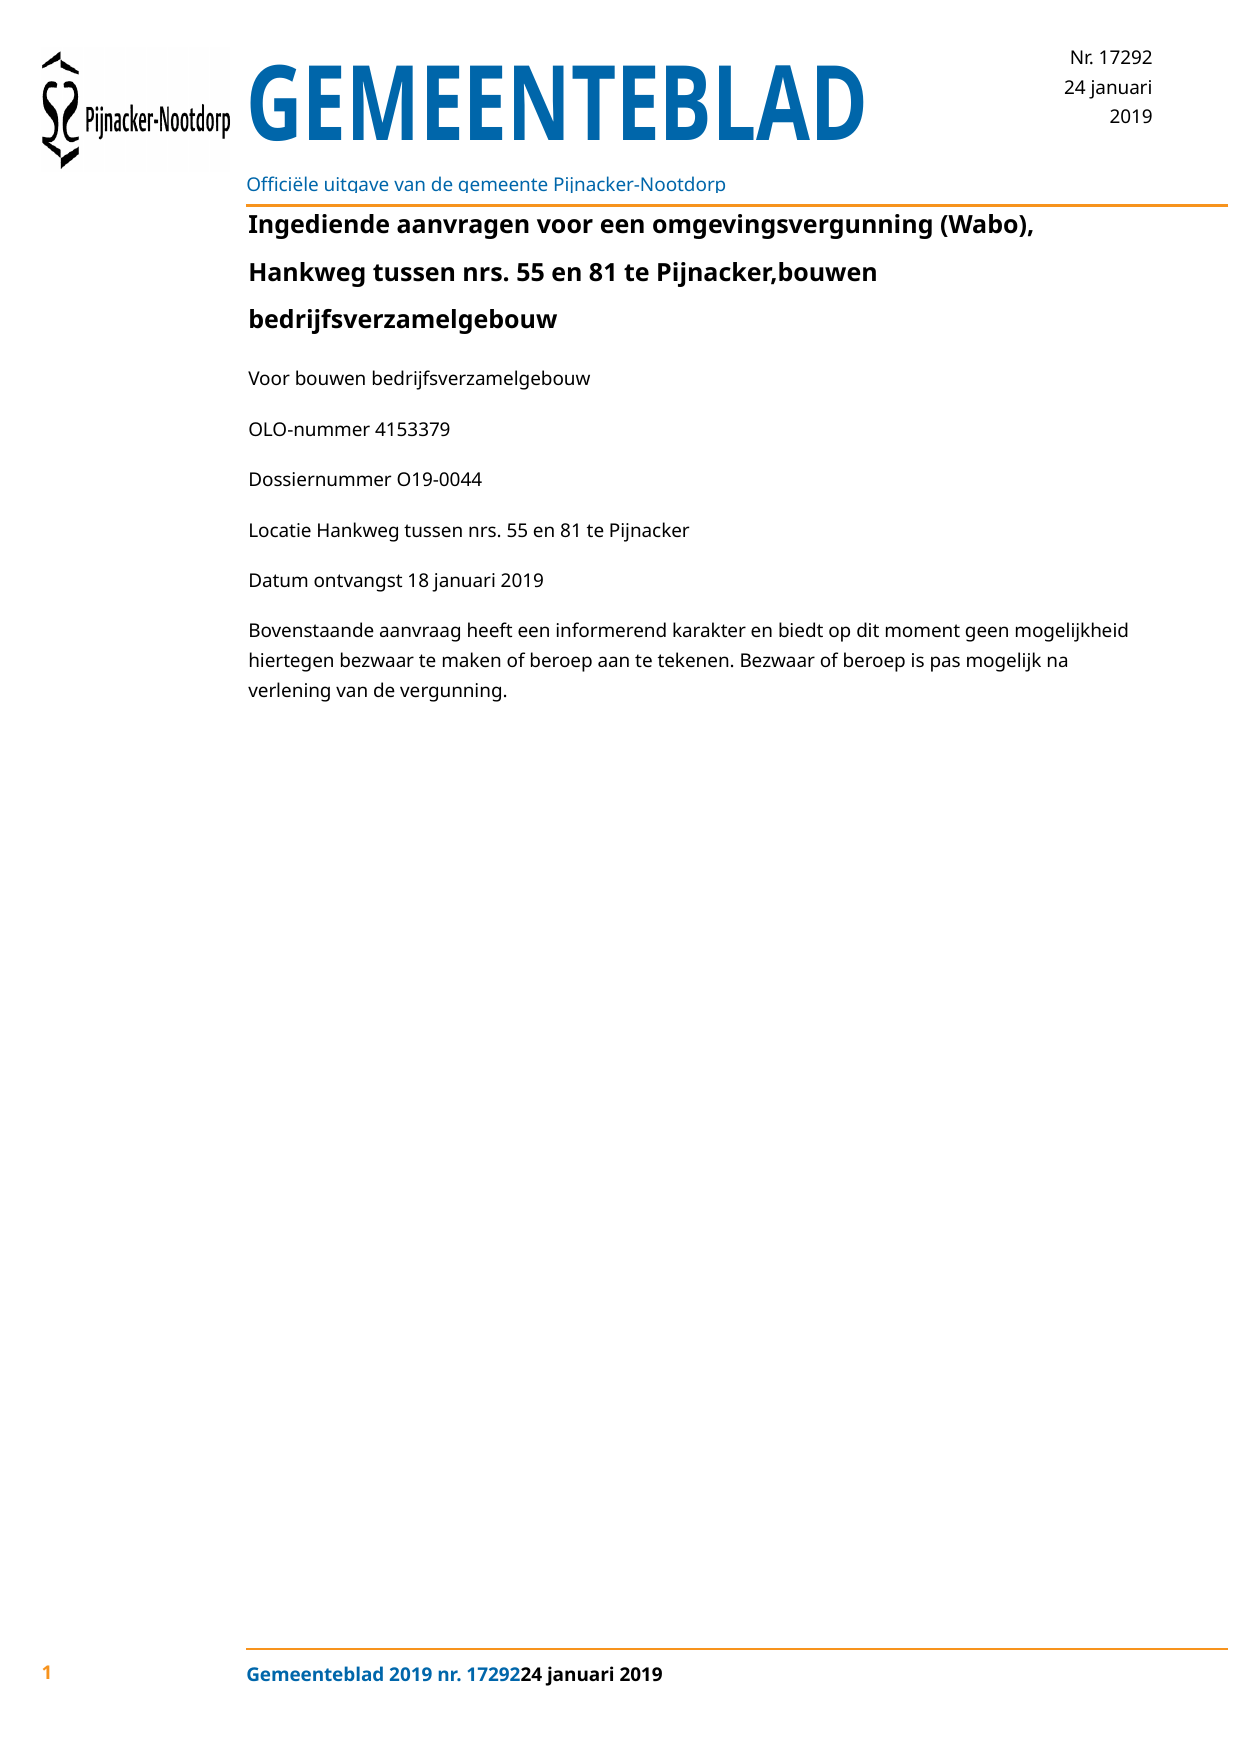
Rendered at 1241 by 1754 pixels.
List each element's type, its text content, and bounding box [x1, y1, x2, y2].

text Bovenstaande aanvraag heeft een informerend karakter en biedt op dit moment geen mogelijkheid hiertegen bezwaar te maken of beroep aan te tekenen. Bezwaar of beroep is pas mogelijk na verlening van de vergunning. [248, 618, 1152, 702]
text Datum ontvangst 18 januari 2019 [248, 567, 1152, 593]
text Ingediende aanvragen voor een omgevingsvergunning (Wabo), Hankweg tussen nrs. 55 en 81 te Pijnacker,bouwen bedrijfsverzamelgebouw [248, 207, 1152, 336]
text Locatie Hankweg tussen nrs. 55 en 81 te Pijnacker [248, 517, 1152, 542]
text Dossiernummer O19-0044 [248, 466, 1152, 492]
text OLO-nummer 4153379 [248, 416, 1152, 442]
picture [41, 47, 231, 172]
text Voor bouwen bedrijfsverzamelgebouw [248, 366, 1152, 391]
